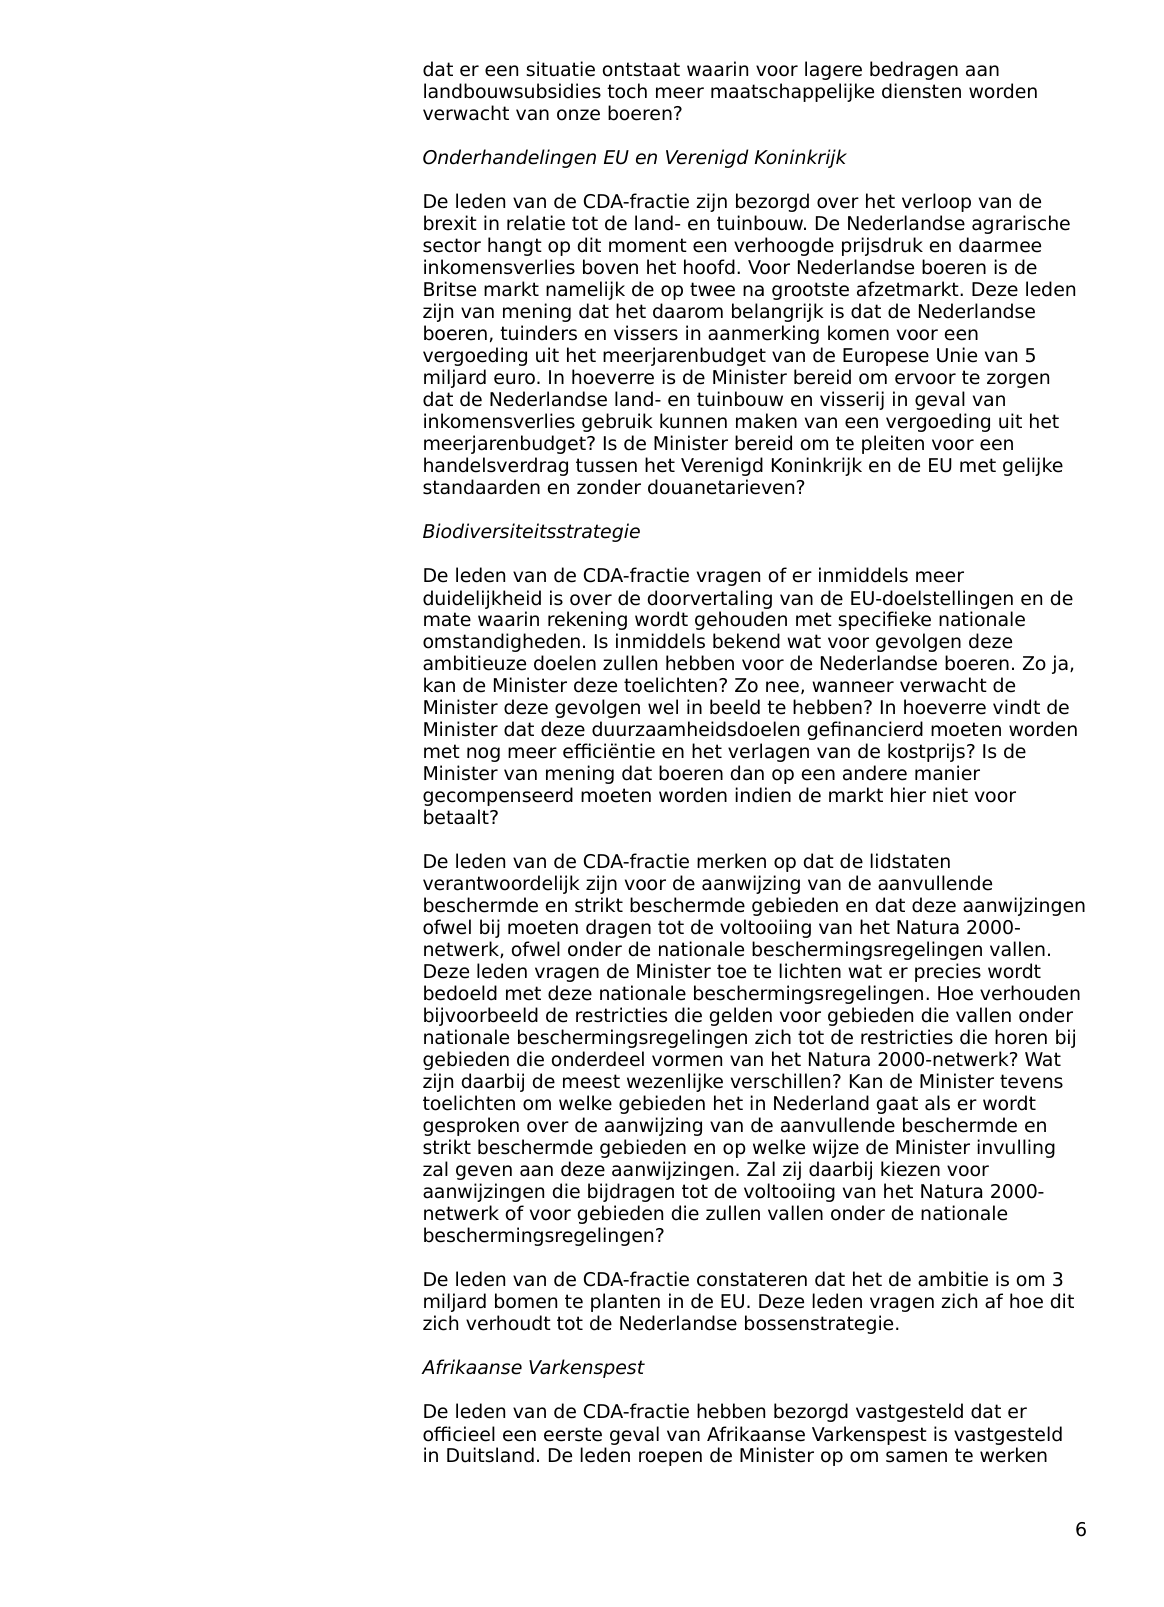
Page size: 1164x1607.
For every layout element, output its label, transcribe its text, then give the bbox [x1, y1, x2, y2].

subtitle Onderhandelingen EU en Verenigd Koninkrijk [422, 147, 1087, 169]
text dat er een situatie ontstaat waarin voor lagere bedragen aan landbouwsubsidies toch meer maatschappelijke diensten worden verwacht van onze boeren? [422, 59, 1087, 125]
subtitle Biodiversiteitsstrategie [422, 521, 1087, 543]
text De leden van de CDA-fractie zijn bezorgd over het verloop van de brexit in relatie tot de land- en tuinbouw. De Nederlandse agrarische sector hangt op dit moment een verhoogde prijsdruk en daarmee inkomensverlies boven het hoofd. Voor Nederlandse boeren is de Britse markt namelijk de op twee na grootste afzetmarkt. Deze leden zijn van mening dat het daarom belangrijk is dat de Nederlandse boeren, tuinders en vissers in aanmerking komen voor een vergoeding uit het meerjarenbudget van de Europese Unie van 5 miljard euro. In hoeverre is de Minister bereid om ervoor te zorgen dat de Nederlandse land- en tuinbouw en visserij in geval van inkomensverlies gebruik kunnen maken van een vergoeding uit het meerjarenbudget? Is de Minister bereid om te pleiten voor een handelsverdrag tussen het Verenigd Koninkrijk en de EU met gelijke standaarden en zonder douanetarieven? [422, 191, 1087, 499]
subtitle Afrikaanse Varkenspest [422, 1357, 1087, 1379]
text De leden van de CDA-fractie hebben bezorgd vastgesteld dat er officieel een eerste geval van Afrikaanse Varkenspest is vastgesteld in Duitsland. De leden roepen de Minister op om samen te werken [422, 1401, 1087, 1467]
text De leden van de CDA-fractie vragen of er inmiddels meer duidelijkheid is over de doorvertaling van de EU-doelstellingen en de mate waarin rekening wordt gehouden met specifieke nationale omstandigheden. Is inmiddels bekend wat voor gevolgen deze ambitieuze doelen zullen hebben voor de Nederlandse boeren. Zo ja, kan de Minister deze toelichten? Zo nee, wanneer verwacht de Minister deze gevolgen wel in beeld te hebben? In hoeverre vindt de Minister dat deze duurzaamheidsdoelen gefinancierd moeten worden met nog meer efficiëntie en het verlagen van de kostprijs? Is de Minister van mening dat boeren dan op een andere manier gecompenseerd moeten worden indien de markt hier niet voor betaalt? [422, 565, 1087, 829]
text De leden van de CDA-fractie merken op dat de lidstaten verantwoordelijk zijn voor de aanwijzing van de aanvullende beschermde en strikt beschermde gebieden en dat deze aanwijzingen ofwel bij moeten dragen tot de voltooiing van het Natura 2000-netwerk, ofwel onder de nationale beschermingsregelingen vallen. Deze leden vragen de Minister toe te lichten wat er precies wordt bedoeld met deze nationale beschermingsregelingen. Hoe verhouden bijvoorbeeld de restricties die gelden voor gebieden die vallen onder nationale beschermingsregelingen zich tot de restricties die horen bij gebieden die onderdeel vormen van het Natura 2000-netwerk? Wat zijn daarbij de meest wezenlijke verschillen? Kan de Minister tevens toelichten om welke gebieden het in Nederland gaat als er wordt gesproken over de aanwijzing van de aanvullende beschermde en strikt beschermde gebieden en op welke wijze de Minister invulling zal geven aan deze aanwijzingen. Zal zij daarbij kiezen voor aanwijzingen die bijdragen tot de voltooiing van het Natura 2000-netwerk of voor gebieden die zullen vallen onder de nationale beschermingsregelingen? [422, 851, 1087, 1247]
text De leden van de CDA-fractie constateren dat het de ambitie is om 3 miljard bomen te planten in de EU. Deze leden vragen zich af hoe dit zich verhoudt tot de Nederlandse bossenstrategie. [422, 1269, 1087, 1335]
